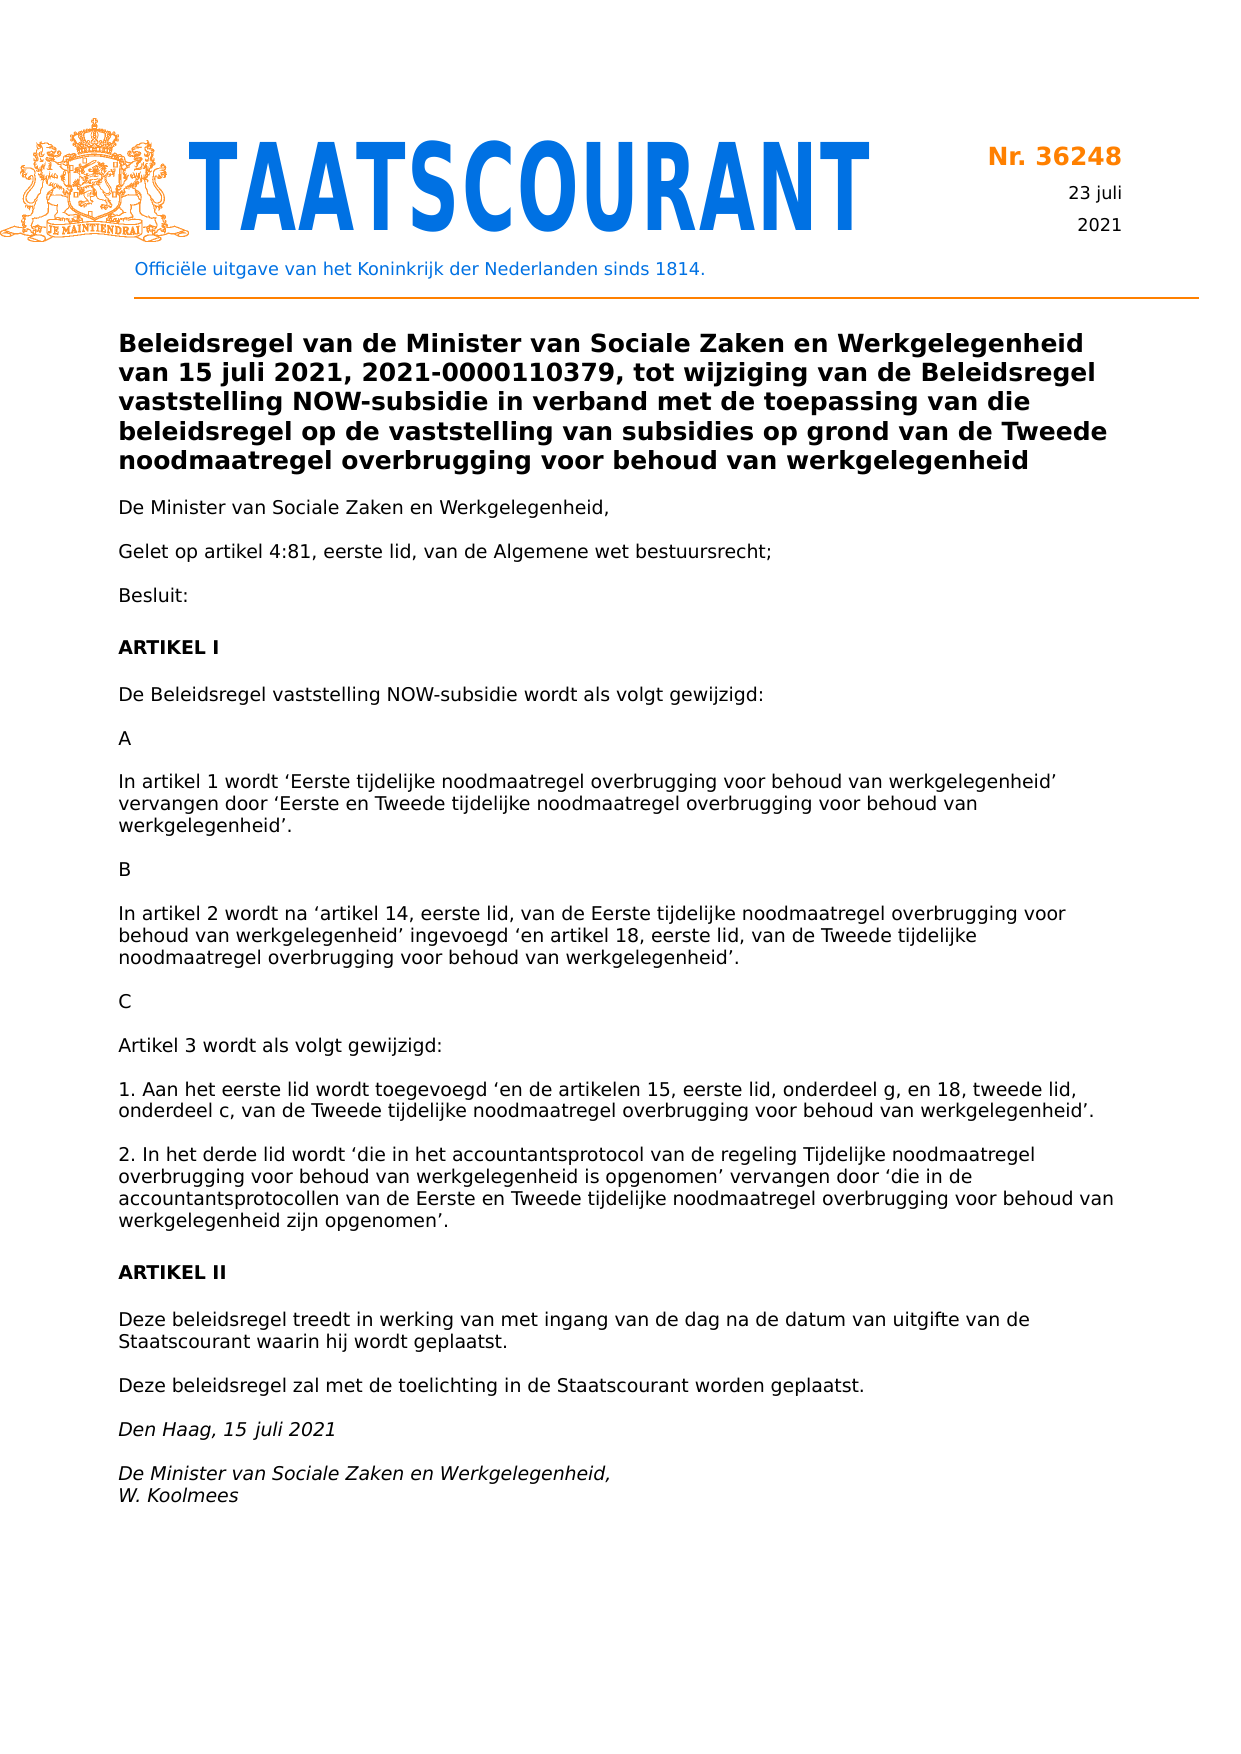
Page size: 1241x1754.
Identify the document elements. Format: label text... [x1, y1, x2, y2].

text Deze beleidsregel treedt in werking van met ingang van de dag na de datum van uitgifte van de Staatscourant waarin hij wordt geplaatst. [118, 1309, 1122, 1353]
text In artikel 1 wordt ‘Eerste tijdelijke noodmaatregel overbrugging voor behoud van werkgelegenheid’ vervangen door ‘Eerste en Tweede tijdelijke noodmaatregel overbrugging voor behoud van werkgelegenheid’. [118, 771, 1122, 837]
text Den Haag, 15 juli 2021 [118, 1419, 1122, 1441]
text Gelet op artikel 4:81, eerste lid, van de Algemene wet bestuursrecht; [118, 541, 1122, 563]
text De Beleidsregel vaststelling NOW-subsidie wordt als volgt gewijzigd: [118, 683, 1122, 706]
picture [0, 118, 189, 242]
table_header Nr. 36248 [939, 118, 1199, 177]
subtitle ARTIKEL II [118, 1262, 1122, 1284]
text C [118, 991, 1122, 1013]
table_header [0, 242, 134, 297]
text 1. Aan het eerste lid wordt toegevoegd ‘en de artikelen 15, eerste lid, onderdeel g, en 18, tweede lid, onderdeel c, van de Tweede tijdelijke noodmaatregel overbrugging voor behoud van werkgelegenheid’. [118, 1078, 1122, 1122]
text Artikel 3 wordt als volgt gewijzigd: [118, 1034, 1122, 1057]
text B [118, 859, 1122, 881]
text De Minister van Sociale Zaken en Werkgelegenheid, [118, 497, 1122, 519]
table_header STAATSCOURANT [134, 118, 939, 259]
text Besluit: [118, 584, 1122, 607]
text In artikel 2 wordt na ‘artikel 14, eerste lid, van de Eerste tijdelijke noodmaatregel overbrugging voor behoud van werkgelegenheid’ ingevoegd ‘en artikel 18, eerste lid, van de Tweede tijdelijke noodmaatregel overbrugging voor behoud van werkgelegenheid’. [118, 903, 1122, 969]
text A [118, 727, 1122, 749]
text Deze beleidsregel zal met de toelichting in de Staatscourant worden geplaatst. [118, 1375, 1122, 1397]
text 2. In het derde lid wordt ‘die in het accountantsprotocol van de regeling Tijdelijke noodmaatregel overbrugging voor behoud van werkgelegenheid is opgenomen’ vervangen door ‘die in de accountantsprotocollen van de Eerste en Tweede tijdelijke noodmaatregel overbrugging voor behoud van werkgelegenheid zijn opgenomen’. [118, 1144, 1122, 1232]
subtitle Beleidsregel van de Minister van Sociale Zaken en Werkgelegenheid van 15 juli 2021, 2021-0000110379, tot wijziging van de Beleidsregel vaststelling NOW-subsidie in verband met de toepassing van die beleidsregel op de vaststelling van subsidies op grond van de Tweede noodmaatregel overbrugging voor behoud van werkgelegenheid [118, 329, 1122, 475]
table_cell 2021 [939, 209, 1199, 259]
subtitle ARTIKEL I [118, 637, 1122, 658]
table_cell Officiële uitgave van het Koninkrijk der Nederlanden sinds 1814. [134, 259, 1199, 297]
text De Minister van Sociale Zaken en Werkgelegenheid, W. Koolmees [118, 1463, 1122, 1507]
table_cell 23 juli [939, 177, 1199, 209]
